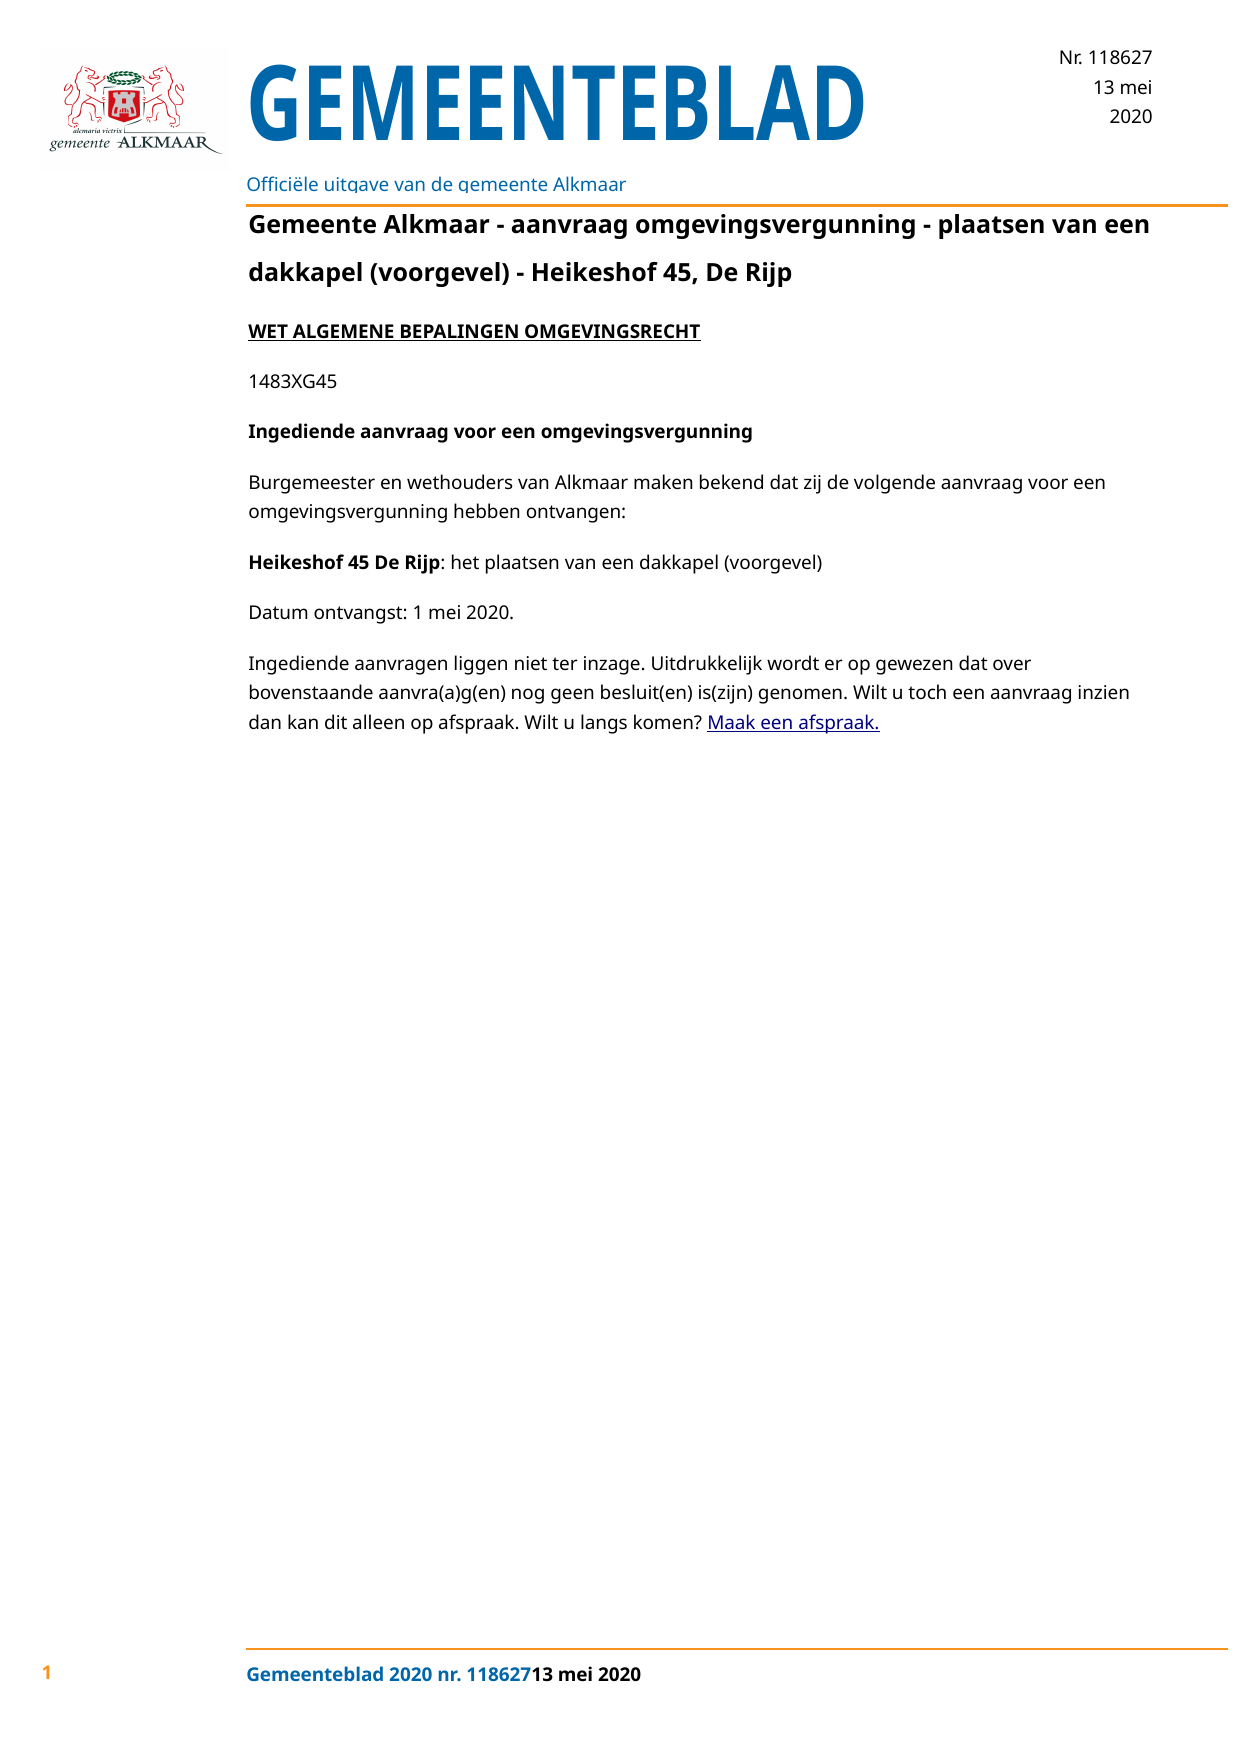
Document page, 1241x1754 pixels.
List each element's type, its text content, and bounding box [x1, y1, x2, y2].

picture [41, 47, 231, 172]
text WET ALGEMENE BEPALINGEN OMGEVINGSRECHT [248, 318, 1152, 344]
text Ingediende aanvragen liggen niet ter inzage. Uitdrukkelijk wordt er op gewezen dat over bovenstaande aanvra(a)g(en) nog geen besluit(en) is(zijn) genomen. Wilt u toch een aanvraag inzien dan kan dit alleen op afspraak. Wilt u langs komen? Maak een afspraak. [248, 650, 1152, 735]
text 1483XG45 [248, 368, 1152, 394]
text Datum ontvangst: 1 mei 2020. [248, 599, 1152, 625]
text Heikeshof 45 De Rijp: het plaatsen van een dakkapel (voorgevel) [248, 549, 1152, 575]
text Burgemeester en wethouders van Alkmaar maken bekend dat zij de volgende aanvraag voor een omgevingsvergunning hebben ontvangen: [248, 469, 1152, 524]
text Gemeente Alkmaar - aanvraag omgevingsvergunning - plaatsen van een dakkapel (voorgevel) - Heikeshof 45, De Rijp [248, 207, 1152, 288]
text Ingediende aanvraag voor een omgevingsvergunning [248, 419, 1152, 444]
